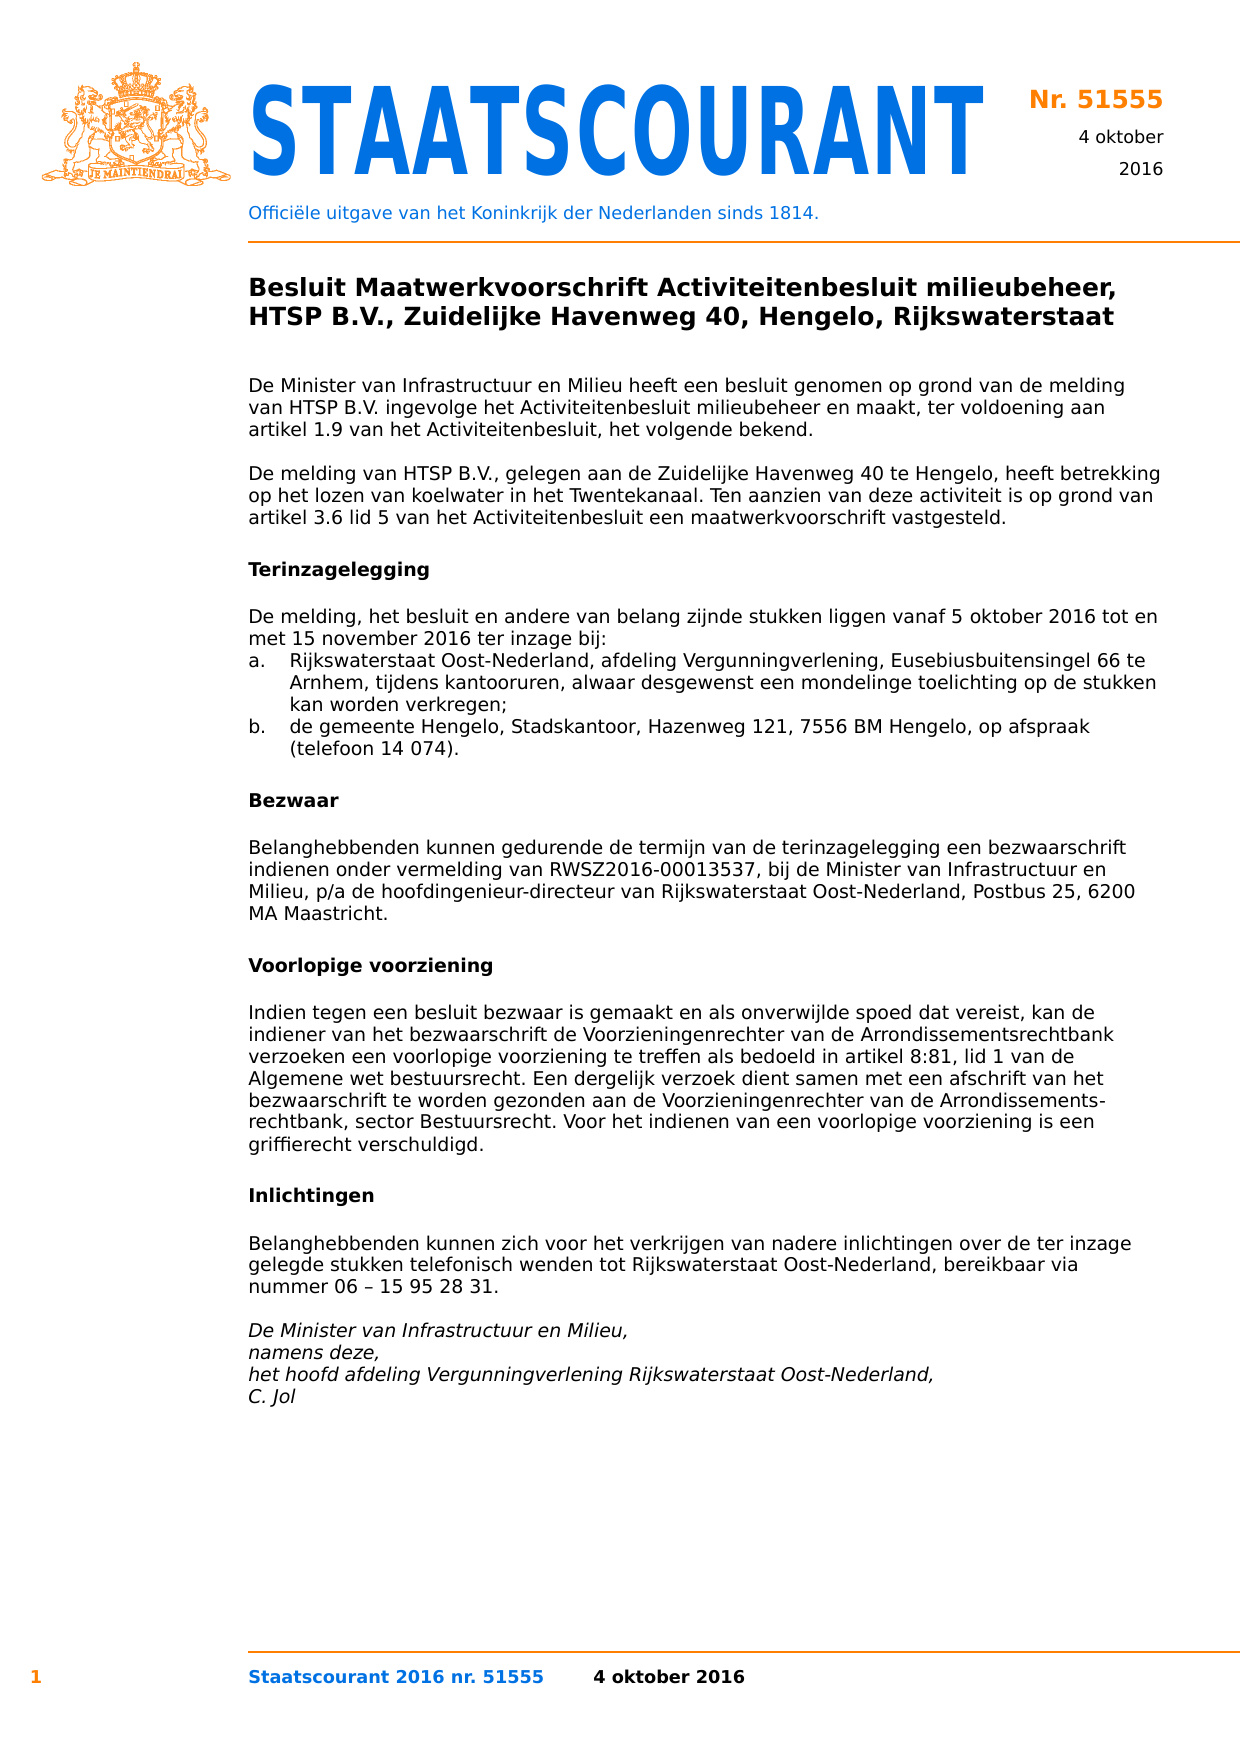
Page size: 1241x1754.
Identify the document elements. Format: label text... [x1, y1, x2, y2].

table_cell Officiële uitgave van het Koninkrijk der Nederlanden sinds 1814. [248, 203, 1240, 241]
subtitle Terinzagelegging [248, 559, 1163, 581]
subtitle Bezwaar [248, 790, 1163, 812]
table_cell 2016 [998, 153, 1240, 203]
table_header [25, 62, 248, 241]
text b. de gemeente Hengelo, Stadskantoor, Hazenweg 121, 7556 BM Hengelo, op afspraak (telefoon 14 074). [248, 716, 1163, 760]
text De Minister van Infrastructuur en Milieu heeft een besluit genomen op grond van de melding van HTSP B.V. ingevolge het Activiteitenbesluit milieubeheer en maakt, ter voldoening aan artikel 1.9 van het Activiteitenbesluit, het volgende bekend. [248, 375, 1163, 441]
table_header Nr. 51555 [998, 62, 1240, 121]
text De Minister van Infrastructuur en Milieu, namens deze, het hoofd afdeling Vergunningverlening Rijkswaterstaat Oost-Nederland, C. Jol [248, 1320, 1163, 1408]
text Belanghebbenden kunnen zich voor het verkrijgen van nadere inlichtingen over de ter inzage gelegde stukken telefonisch wenden tot Rijkswaterstaat Oost-Nederland, bereikbaar via nummer 06 – 15 95 28 31. [248, 1232, 1163, 1298]
picture [41, 62, 231, 186]
table_header STAATSCOURANT [248, 62, 998, 203]
subtitle Inlichtingen [248, 1185, 1163, 1207]
text Indien tegen een besluit bezwaar is gemaakt en als onverwijlde spoed dat vereist, kan de indiener van het bezwaarschrift de Voorzieningenrechter van de Arrondissementsrechtbank verzoeken een voorlopige voorziening te treffen als bedoeld in artikel 8:81, lid 1 van de Algemene wet bestuursrecht. Een dergelijk verzoek dient samen met een afschrift van het bezwaarschrift te worden gezonden aan de Voorzieningenrechter van de Arrondissements­rechtbank, sector Bestuursrecht. Voor het indienen van een voorlopige voorziening is een griffierecht verschuldigd. [248, 1002, 1163, 1155]
table_cell 4 oktober [998, 121, 1240, 153]
text a. Rijkswaterstaat Oost-Nederland, afdeling Vergunningverlening, Eusebiusbuitensingel 66 te Arnhem, tijdens kantooruren, alwaar desgewenst een mondelinge toelichting op de stukken kan worden verkregen; [248, 650, 1163, 716]
subtitle Voorlopige voorziening [248, 954, 1163, 977]
text Belanghebbenden kunnen gedurende de termijn van de terinzagelegging een bezwaarschrift indienen onder vermelding van RWSZ2016-00013537, bij de Minister van Infrastructuur en Milieu, p/a de hoofdingenieur-directeur van Rijkswaterstaat Oost-Nederland, Postbus 25, 6200 MA Maastricht. [248, 837, 1163, 924]
subtitle Besluit Maatwerkvoorschrift Activiteitenbesluit milieubeheer, HTSP B.V., Zuidelijke Havenweg 40, Hengelo, Rijkswaterstaat [248, 273, 1163, 331]
text De melding van HTSP B.V., gelegen aan de Zuidelijke Havenweg 40 te Hengelo, heeft betrekking op het lozen van koelwater in het Twentekanaal. Ten aanzien van deze activiteit is op grond van artikel 3.6 lid 5 van het Activiteitenbesluit een maatwerkvoorschrift vastgesteld. [248, 463, 1163, 529]
text De melding, het besluit en andere van belang zijnde stukken liggen vanaf 5 oktober 2016 tot en met 15 november 2016 ter inzage bij: [248, 606, 1163, 650]
